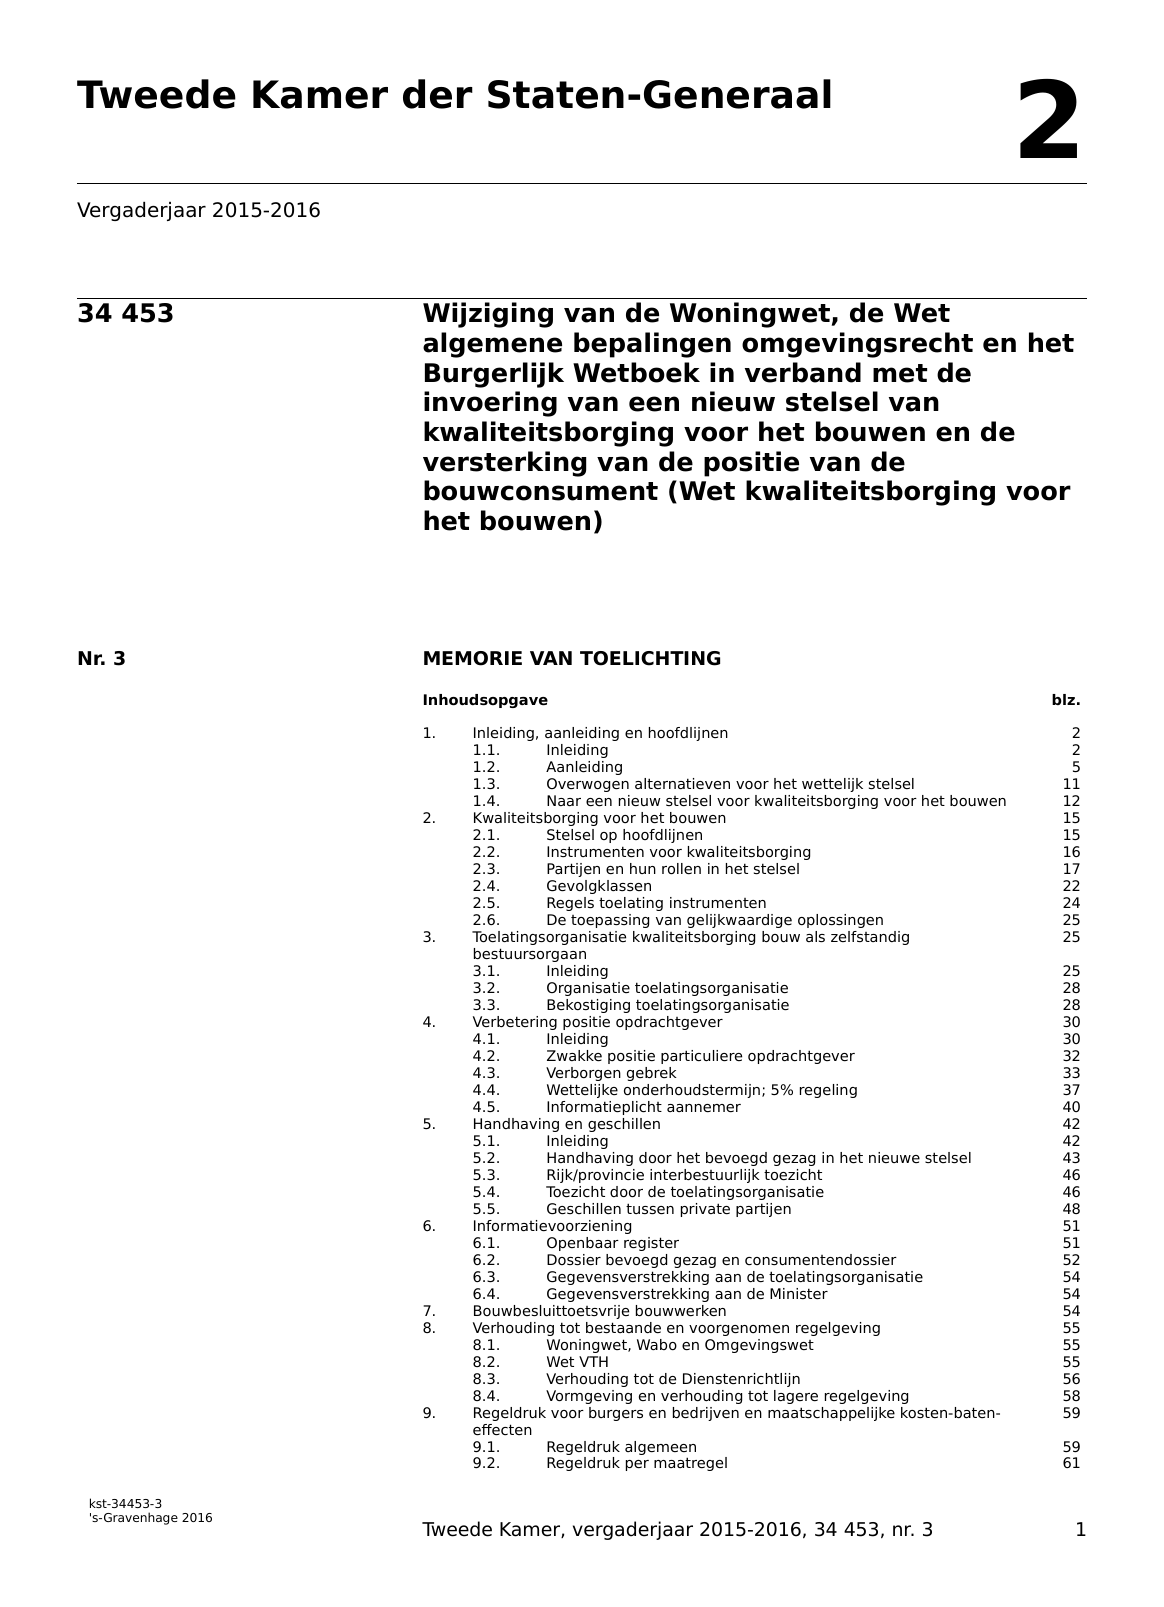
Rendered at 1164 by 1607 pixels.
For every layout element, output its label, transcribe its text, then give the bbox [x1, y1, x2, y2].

table_cell [422, 1354, 467, 1371]
table_cell Informatievoorziening [467, 1218, 1028, 1235]
table_cell [422, 827, 467, 844]
table_cell 3.3. [467, 997, 540, 1014]
table_cell Verborgen gebrek [540, 1065, 1028, 1082]
table_cell [422, 1048, 467, 1065]
table_cell Overwogen alternatieven voor het wettelijk stelsel [540, 776, 1028, 793]
table_cell 4. [422, 1014, 467, 1031]
table_cell 43 [1028, 1150, 1087, 1167]
table_cell Informatieplicht aannemer [540, 1099, 1028, 1116]
table_cell 2.4. [467, 878, 540, 895]
table_cell 4.4. [467, 1082, 540, 1099]
table_cell Partijen en hun rollen in het stelsel [540, 861, 1028, 878]
table_cell 30 [1028, 1014, 1087, 1031]
table_cell [422, 1099, 467, 1116]
table_cell [422, 844, 467, 861]
table_cell [540, 708, 1028, 725]
table_cell 5.5. [467, 1201, 540, 1218]
table_cell [422, 980, 467, 997]
table_header blz. [1028, 691, 1087, 708]
table_cell [422, 878, 467, 895]
table_cell Naar een nieuw stelsel voor kwaliteitsborging voor het bouwen [540, 793, 1028, 810]
table_cell 25 [1028, 929, 1087, 963]
table_cell 3.2. [467, 980, 540, 997]
table_cell Toelatingsorganisatie kwaliteitsborging bouw als zelfstandig bestuursorgaan [467, 929, 1028, 963]
table_cell 8.2. [467, 1354, 540, 1371]
table_cell 5.2. [467, 1150, 540, 1167]
table_cell 61 [1028, 1455, 1087, 1472]
table_cell [422, 895, 467, 912]
table_cell Inleiding [540, 1031, 1028, 1048]
table_cell 9.2. [467, 1455, 540, 1472]
table_cell 55 [1028, 1337, 1087, 1353]
table_header 2 [886, 59, 1087, 183]
table_cell Toezicht door de toelatingsorganisatie [540, 1184, 1028, 1201]
table_cell 4.1. [467, 1031, 540, 1048]
table_cell [422, 1388, 467, 1404]
table_cell 17 [1028, 861, 1087, 878]
table_cell 55 [1028, 1320, 1087, 1337]
table_cell 2.2. [467, 844, 540, 861]
table_cell Organisatie toelatingsorganisatie [540, 980, 1028, 997]
table_cell 5.1. [467, 1133, 540, 1150]
table_cell [422, 708, 467, 725]
table_cell 37 [1028, 1082, 1087, 1099]
table_cell 5.4. [467, 1184, 540, 1201]
table_cell Kwaliteitsborging voor het bouwen [467, 810, 1028, 827]
table_cell 59 [1028, 1439, 1087, 1455]
table_cell 8.1. [467, 1337, 540, 1353]
table_cell 2.6. [467, 912, 540, 929]
table_cell 59 [1028, 1405, 1087, 1438]
table_cell 40 [1028, 1099, 1087, 1116]
table_cell Verbetering positie opdrachtgever [467, 1014, 1028, 1031]
table_cell 2.1. [467, 827, 540, 844]
table_cell [422, 776, 467, 793]
table_cell [422, 1167, 467, 1184]
table_cell 16 [1028, 844, 1087, 861]
table_cell [422, 963, 467, 980]
text kst-34453-3 [88, 1497, 323, 1511]
table_cell Wettelijke onderhoudstermijn; 5% regeling [540, 1082, 1028, 1099]
table_cell 46 [1028, 1167, 1087, 1184]
table_cell Handhaving en geschillen [467, 1116, 1028, 1133]
table_cell Verhouding tot bestaande en voorgenomen regelgeving [467, 1320, 1028, 1337]
table_cell Zwakke positie particuliere opdrachtgever [540, 1048, 1028, 1065]
table_header Tweede Kamer der Staten-Generaal [77, 59, 886, 183]
table_cell 2.3. [467, 861, 540, 878]
table_cell Inleiding [540, 963, 1028, 980]
table_cell 8. [422, 1320, 467, 1337]
table_cell 54 [1028, 1286, 1087, 1303]
table_cell [422, 1439, 467, 1455]
table_cell Dossier bevoegd gezag en consumentendossier [540, 1252, 1028, 1269]
table_cell 5.3. [467, 1167, 540, 1184]
table_cell [422, 1371, 467, 1387]
table_cell 6.2. [467, 1252, 540, 1269]
table_cell 6.4. [467, 1286, 540, 1303]
table_cell [422, 1184, 467, 1201]
table_cell Regeldruk algemeen [540, 1439, 1028, 1455]
table_cell 1.2. [467, 759, 540, 776]
table_cell Bouwbesluittoetsvrije bouwwerken [467, 1303, 1028, 1319]
table_cell 28 [1028, 980, 1087, 997]
table_cell Geschillen tussen private partijen [540, 1201, 1028, 1218]
table_cell 8.4. [467, 1388, 540, 1404]
table_cell 51 [1028, 1235, 1087, 1252]
table_cell 30 [1028, 1031, 1087, 1048]
table_cell [422, 1082, 467, 1099]
table_cell 6.1. [467, 1235, 540, 1252]
table_cell Gegevensverstrekking aan de toelatingsorganisatie [540, 1269, 1028, 1286]
table_cell De toepassing van gelijkwaardige oplossingen [540, 912, 1028, 929]
table_cell [422, 1150, 467, 1167]
table_cell [422, 1269, 467, 1286]
table_cell [422, 1065, 467, 1082]
table_cell 1.3. [467, 776, 540, 793]
table_cell 15 [1028, 827, 1087, 844]
table_cell [422, 861, 467, 878]
table_cell [422, 1031, 467, 1048]
table_cell 15 [1028, 810, 1087, 827]
table_cell Vormgeving en verhouding tot lagere regelgeving [540, 1388, 1028, 1404]
table_cell Bekostiging toelatingsorganisatie [540, 997, 1028, 1014]
table_cell Regeldruk voor burgers en bedrijven en maatschappelijke kosten-baten-effecten [467, 1405, 1028, 1438]
table_cell 48 [1028, 1201, 1087, 1218]
table_cell 52 [1028, 1252, 1087, 1269]
table_cell 28 [1028, 997, 1087, 1014]
table_cell 54 [1028, 1269, 1087, 1286]
table_cell 54 [1028, 1303, 1087, 1319]
table_cell [422, 1133, 467, 1150]
table_cell 2 [1028, 742, 1087, 759]
table_cell 25 [1028, 912, 1087, 929]
table_cell Woningwet, Wabo en Omgevingswet [540, 1337, 1028, 1353]
table_cell 2 [1028, 725, 1087, 742]
table_cell Inleiding, aanleiding en hoofdlijnen [467, 725, 1028, 742]
table_cell Regels toelating instrumenten [540, 895, 1028, 912]
table_cell 42 [1028, 1116, 1087, 1133]
table_cell [1028, 708, 1087, 725]
subtitle Nr. 3 MEMORIE VAN TOELICHTING [77, 647, 1087, 669]
table_cell Aanleiding [540, 759, 1028, 776]
table_cell 4.2. [467, 1048, 540, 1065]
table_cell 1. [422, 725, 467, 742]
table_cell 55 [1028, 1354, 1087, 1371]
table_cell Openbaar register [540, 1235, 1028, 1252]
table_cell 9. [422, 1405, 467, 1438]
table_cell Handhaving door het bevoegd gezag in het nieuwe stelsel [540, 1150, 1028, 1167]
table_cell [422, 742, 467, 759]
table_cell Regeldruk per maatregel [540, 1455, 1028, 1472]
table_cell [422, 1455, 467, 1472]
table_cell 3. [422, 929, 467, 963]
table_cell 8.3. [467, 1371, 540, 1387]
table_cell 32 [1028, 1048, 1087, 1065]
table_cell 7. [422, 1303, 467, 1319]
table_cell Gegevensverstrekking aan de Minister [540, 1286, 1028, 1303]
table_cell 22 [1028, 878, 1087, 895]
table_cell Verhouding tot de Dienstenrichtlijn [540, 1371, 1028, 1387]
table_cell 3.1. [467, 963, 540, 980]
table_cell [422, 997, 467, 1014]
table_cell 33 [1028, 1065, 1087, 1082]
table_cell 5 [1028, 759, 1087, 776]
table_cell [422, 1252, 467, 1269]
table_cell [467, 708, 540, 725]
table_cell Inleiding [540, 742, 1028, 759]
table_cell 2.5. [467, 895, 540, 912]
table_cell Vergaderjaar 2015-2016 [77, 184, 1087, 298]
table_cell 46 [1028, 1184, 1087, 1201]
table_cell [422, 793, 467, 810]
table_cell 25 [1028, 963, 1087, 980]
table_cell 4.3. [467, 1065, 540, 1082]
table_cell 24 [1028, 895, 1087, 912]
table_cell 9.1. [467, 1439, 540, 1455]
subtitle 34 453 Wijziging van de Woningwet, de Wet algemene bepalingen omgevingsrecht en het Burgerlijk Wetboek in verband met de invoering van een nieuw stelsel van kwaliteitsborging voor het bouwen en de versterking van de positie van de bouwconsument (Wet kwaliteitsborging voor het bouwen) [77, 299, 1087, 536]
table_cell Gevolgklassen [540, 878, 1028, 895]
table_cell Stelsel op hoofdlijnen [540, 827, 1028, 844]
table_cell Instrumenten voor kwaliteitsborging [540, 844, 1028, 861]
table_cell 6. [422, 1218, 467, 1235]
table_cell 5. [422, 1116, 467, 1133]
table_cell [422, 912, 467, 929]
table_cell 4.5. [467, 1099, 540, 1116]
table_header Inhoudsopgave [422, 691, 1028, 708]
table_cell Inleiding [540, 1133, 1028, 1150]
table_cell [422, 1235, 467, 1252]
table_cell 1.1. [467, 742, 540, 759]
text 's-Gravenhage 2016 [88, 1511, 323, 1525]
table_cell 12 [1028, 793, 1087, 810]
table_cell [422, 1337, 467, 1353]
table_cell 2. [422, 810, 467, 827]
table_cell 51 [1028, 1218, 1087, 1235]
table_cell 42 [1028, 1133, 1087, 1150]
table_cell Wet VTH [540, 1354, 1028, 1371]
table_cell 58 [1028, 1388, 1087, 1404]
table_cell [422, 1286, 467, 1303]
table_cell Rijk/provincie interbestuurlijk toezicht [540, 1167, 1028, 1184]
table_cell 11 [1028, 776, 1087, 793]
table_cell 6.3. [467, 1269, 540, 1286]
table_cell 56 [1028, 1371, 1087, 1387]
table_cell [422, 759, 467, 776]
table_cell [422, 1201, 467, 1218]
table_cell 1.4. [467, 793, 540, 810]
